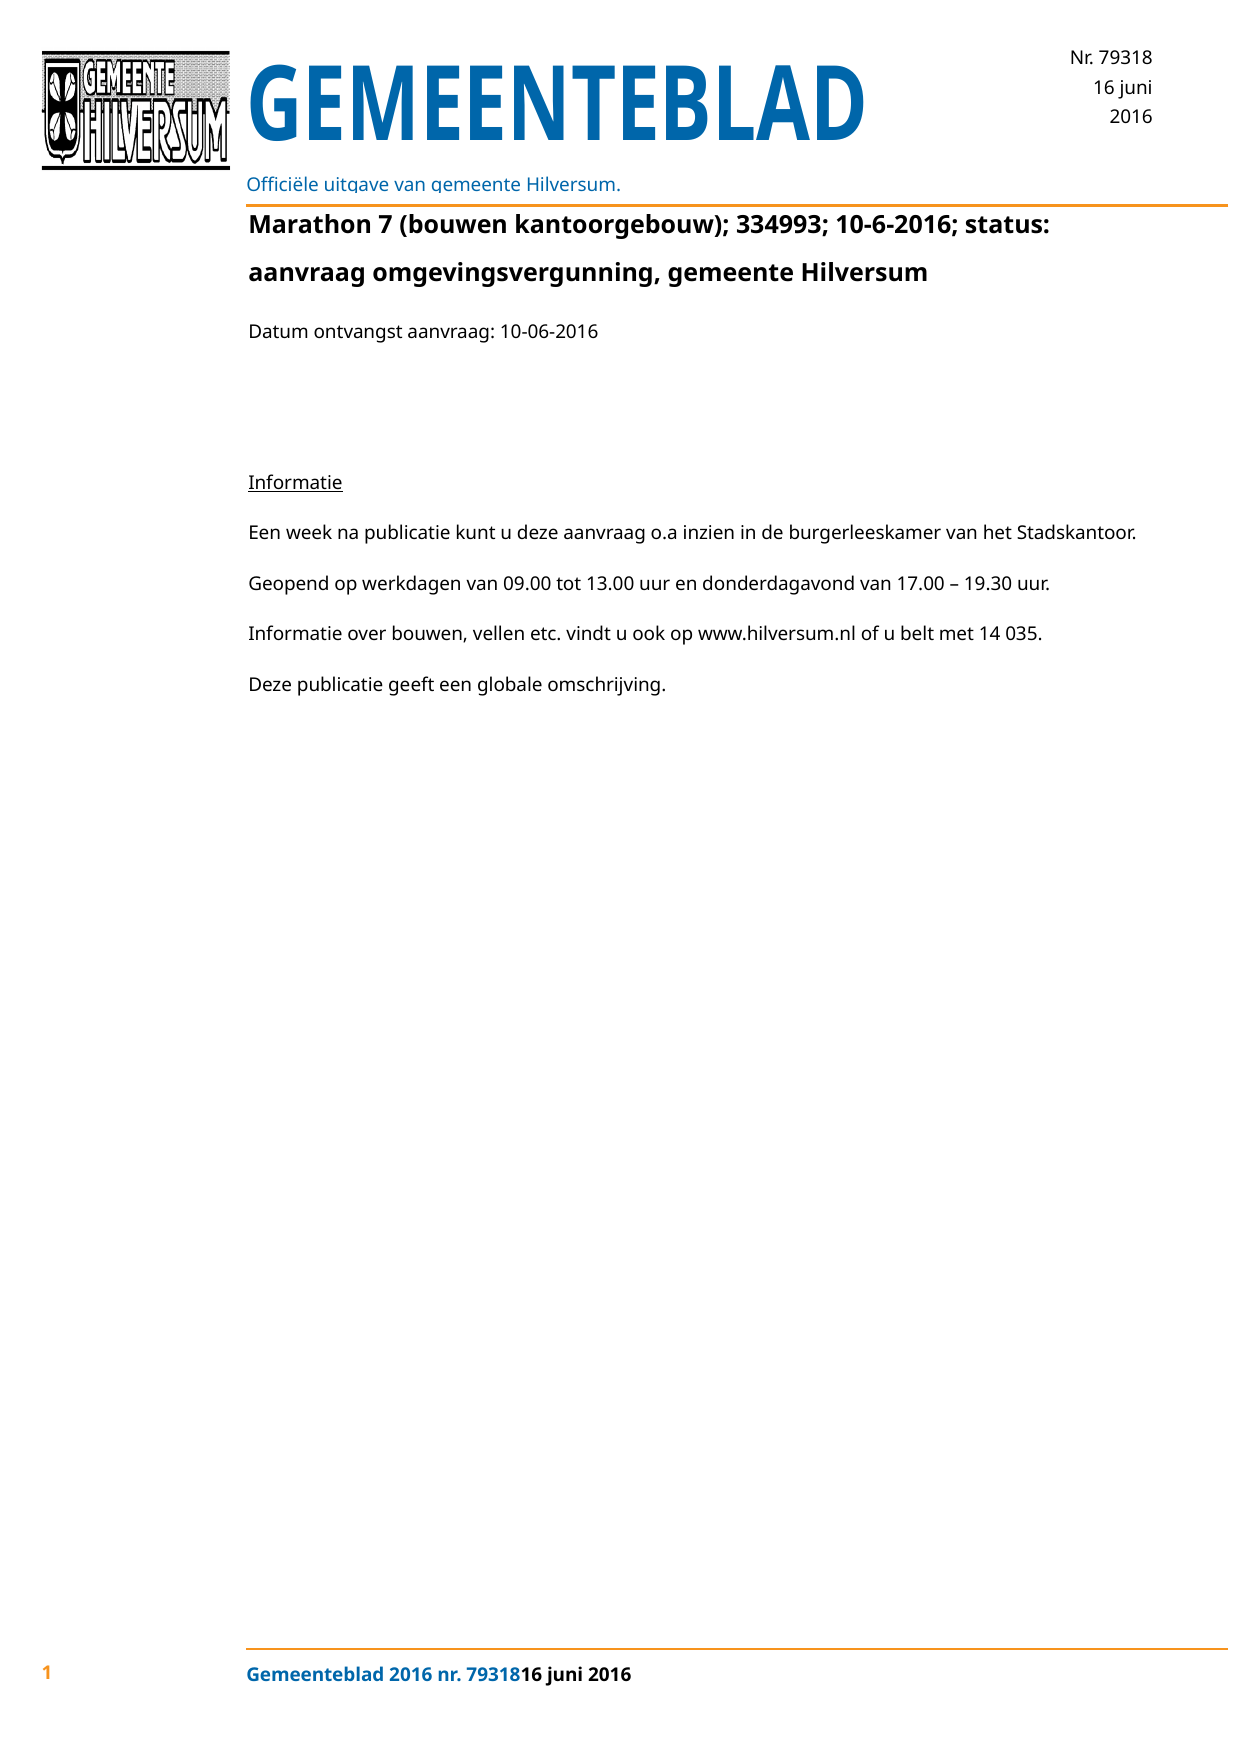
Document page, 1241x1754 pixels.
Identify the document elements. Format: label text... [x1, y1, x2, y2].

picture [41, 47, 231, 172]
text Marathon 7 (bouwen kantoorgebouw); 334993; 10-6-2016; status: aanvraag omgevingsvergunning, gemeente Hilversum [248, 207, 1152, 288]
text Een week na publicatie kunt u deze aanvraag o.a inzien in de burgerleeskamer van het Stadskantoor. [248, 519, 1152, 545]
text Deze publicatie geeft een globale omschrijving. [248, 671, 1152, 697]
text Geopend op werkdagen van 09.00 tot 13.00 uur en donderdagavond van 17.00 – 19.30 uur. [248, 570, 1152, 596]
text Informatie [248, 469, 1152, 495]
text Informatie over bouwen, vellen etc. vindt u ook op www.hilversum.nl of u belt met 14 035. [248, 620, 1152, 646]
text Datum ontvangst aanvraag: 10-06-2016 [248, 318, 1152, 344]
